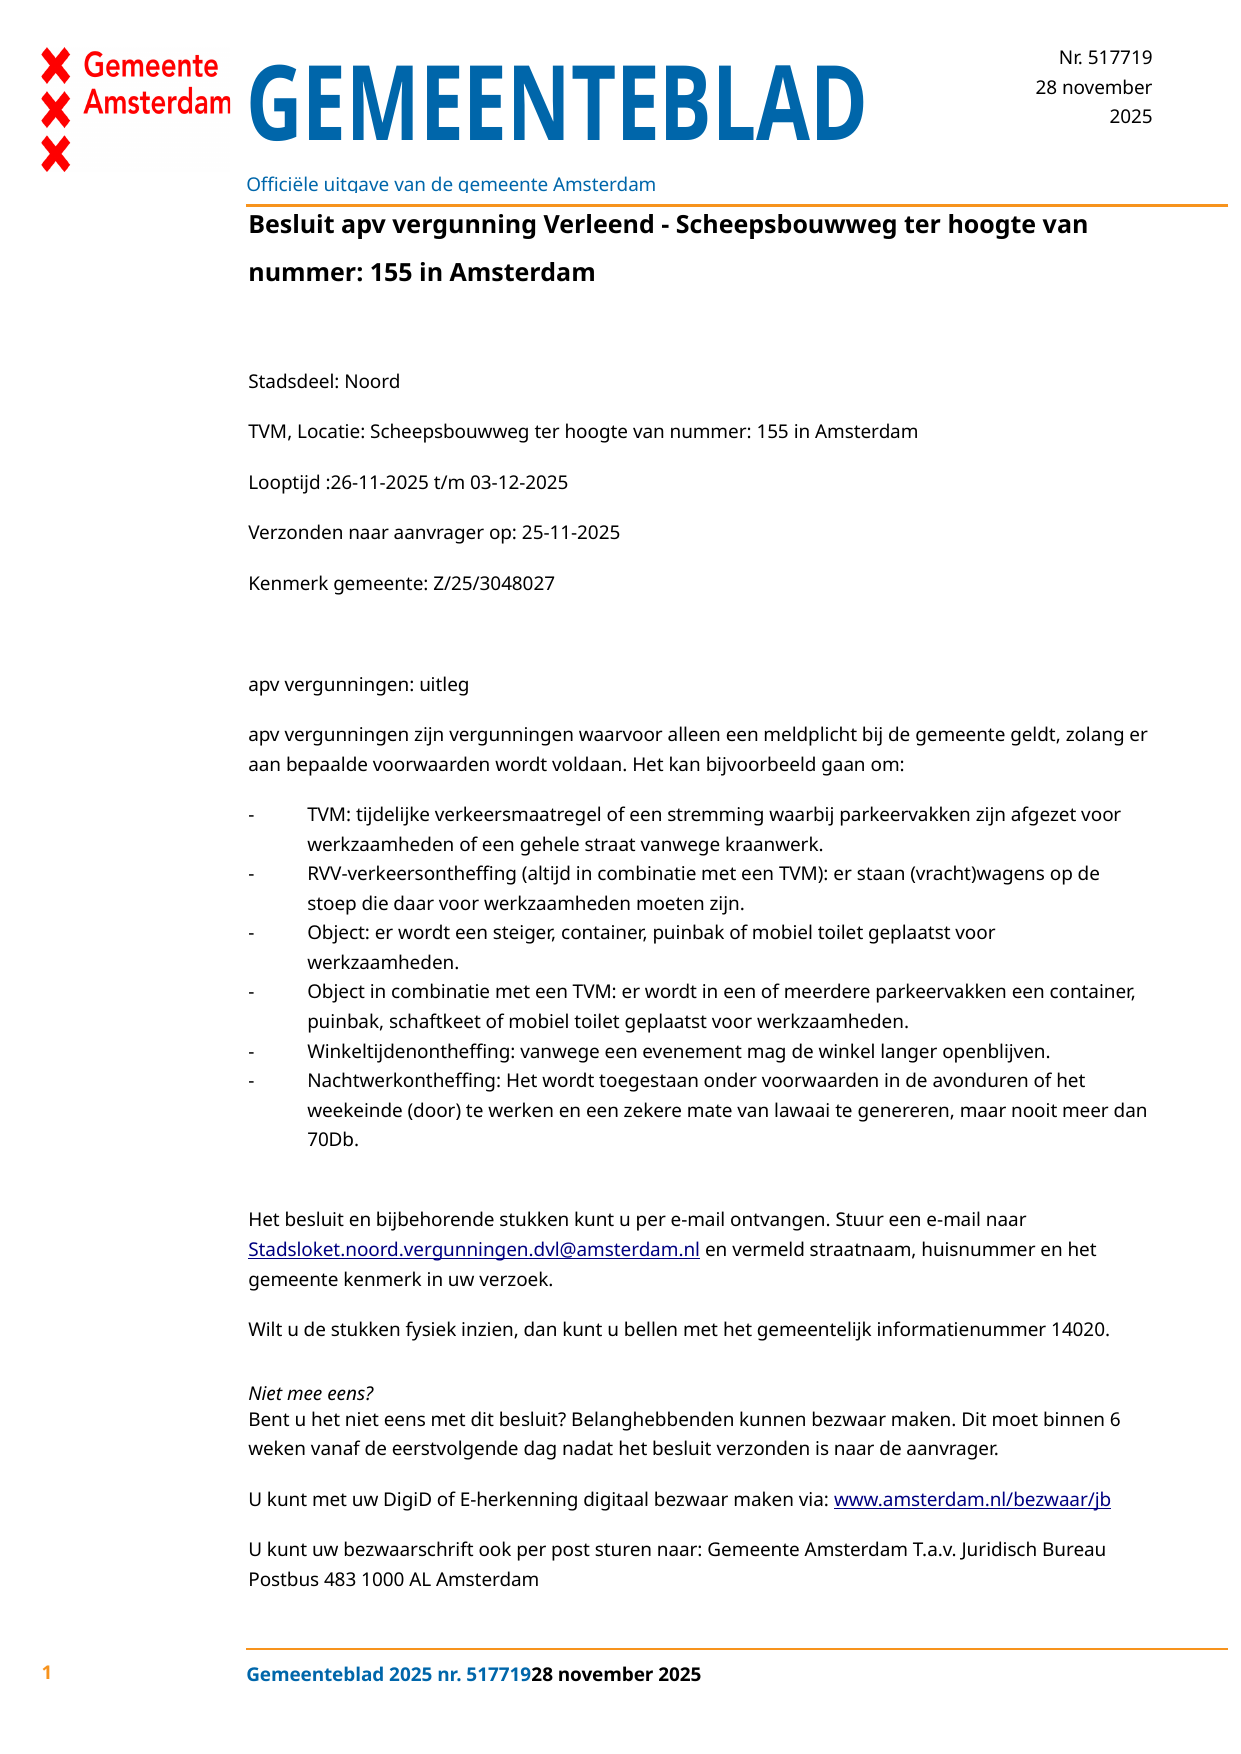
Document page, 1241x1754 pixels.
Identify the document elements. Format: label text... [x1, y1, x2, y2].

text Bent u het niet eens met dit besluit? Belanghebbenden kunnen bezwaar maken. Dit moet binnen 6 weken vanaf de eerstvolgende dag nadat het besluit verzonden is naar de aanvrager. [248, 1406, 1152, 1461]
list Object in combinatie met een TVM: er wordt in een of meerdere parkeervakken een container, puinbak, schaftkeet of mobiel toilet geplaatst voor werkzaamheden. [248, 979, 1152, 1034]
text apv vergunningen: uitleg [248, 671, 1152, 697]
text Verzonden naar aanvrager op: 25-11-2025 [248, 519, 1152, 545]
list Nachtwerkontheffing: Het wordt toegestaan onder voorwaarden in de avonduren of het weekeinde (door) te werken en een zekere mate van lawaai te genereren, maar nooit meer dan 70Db. [248, 1067, 1152, 1152]
text Stadsdeel: Noord [248, 368, 1152, 394]
picture [41, 47, 231, 172]
text Wilt u de stukken fysiek inzien, dan kunt u bellen met het gemeentelijk informatienummer 14020. [248, 1316, 1152, 1342]
list RVV-verkeersontheffing (altijd in combinatie met een TVM): er staan (vracht)wagens op de stoep die daar voor werkzaamheden moeten zijn. [248, 860, 1152, 916]
list Object: er wordt een steiger, container, puinbak of mobiel toilet geplaatst voor werkzaamheden. [248, 919, 1152, 975]
text Besluit apv vergunning Verleend - Scheepsbouwweg ter hoogte van nummer: 155 in Amsterdam [248, 207, 1152, 288]
text Looptijd :26-11-2025 t/m 03-12-2025 [248, 469, 1152, 495]
text U kunt met uw DigiD of E-herkenning digitaal bezwaar maken via: www.amsterdam.nl/bezwaar/jb [248, 1486, 1152, 1512]
text Niet mee eens? [248, 1380, 1152, 1406]
list TVM: tijdelijke verkeersmaatregel of een stremming waarbij parkeervakken zijn afgezet voor werkzaamheden of een gehele straat vanwege kraanwerk. [248, 801, 1152, 857]
list Winkeltijdenontheffing: vanwege een evenement mag de winkel langer openblijven. [248, 1038, 1152, 1064]
text Kenmerk gemeente: Z/25/3048027 [248, 570, 1152, 596]
text U kunt uw bezwaarschrift ook per post sturen naar: Gemeente Amsterdam T.a.v. Juridisch Bureau Postbus 483 1000 AL Amsterdam [248, 1536, 1152, 1592]
text Het besluit en bijbehorende stukken kunt u per e-mail ontvangen. Stuur een e-mail naar Stadsloket.noord.vergunningen.dvl@amsterdam.nl en vermeld straatnaam, huisnummer en het gemeente kenmerk in uw verzoek. [248, 1207, 1152, 1292]
text apv vergunningen zijn vergunningen waarvoor alleen een meldplicht bij de gemeente geldt, zolang er aan bepaalde voorwaarden wordt voldaan. Het kan bijvoorbeeld gaan om: [248, 721, 1152, 777]
text TVM, Locatie: Scheepsbouwweg ter hoogte van nummer: 155 in Amsterdam [248, 419, 1152, 444]
